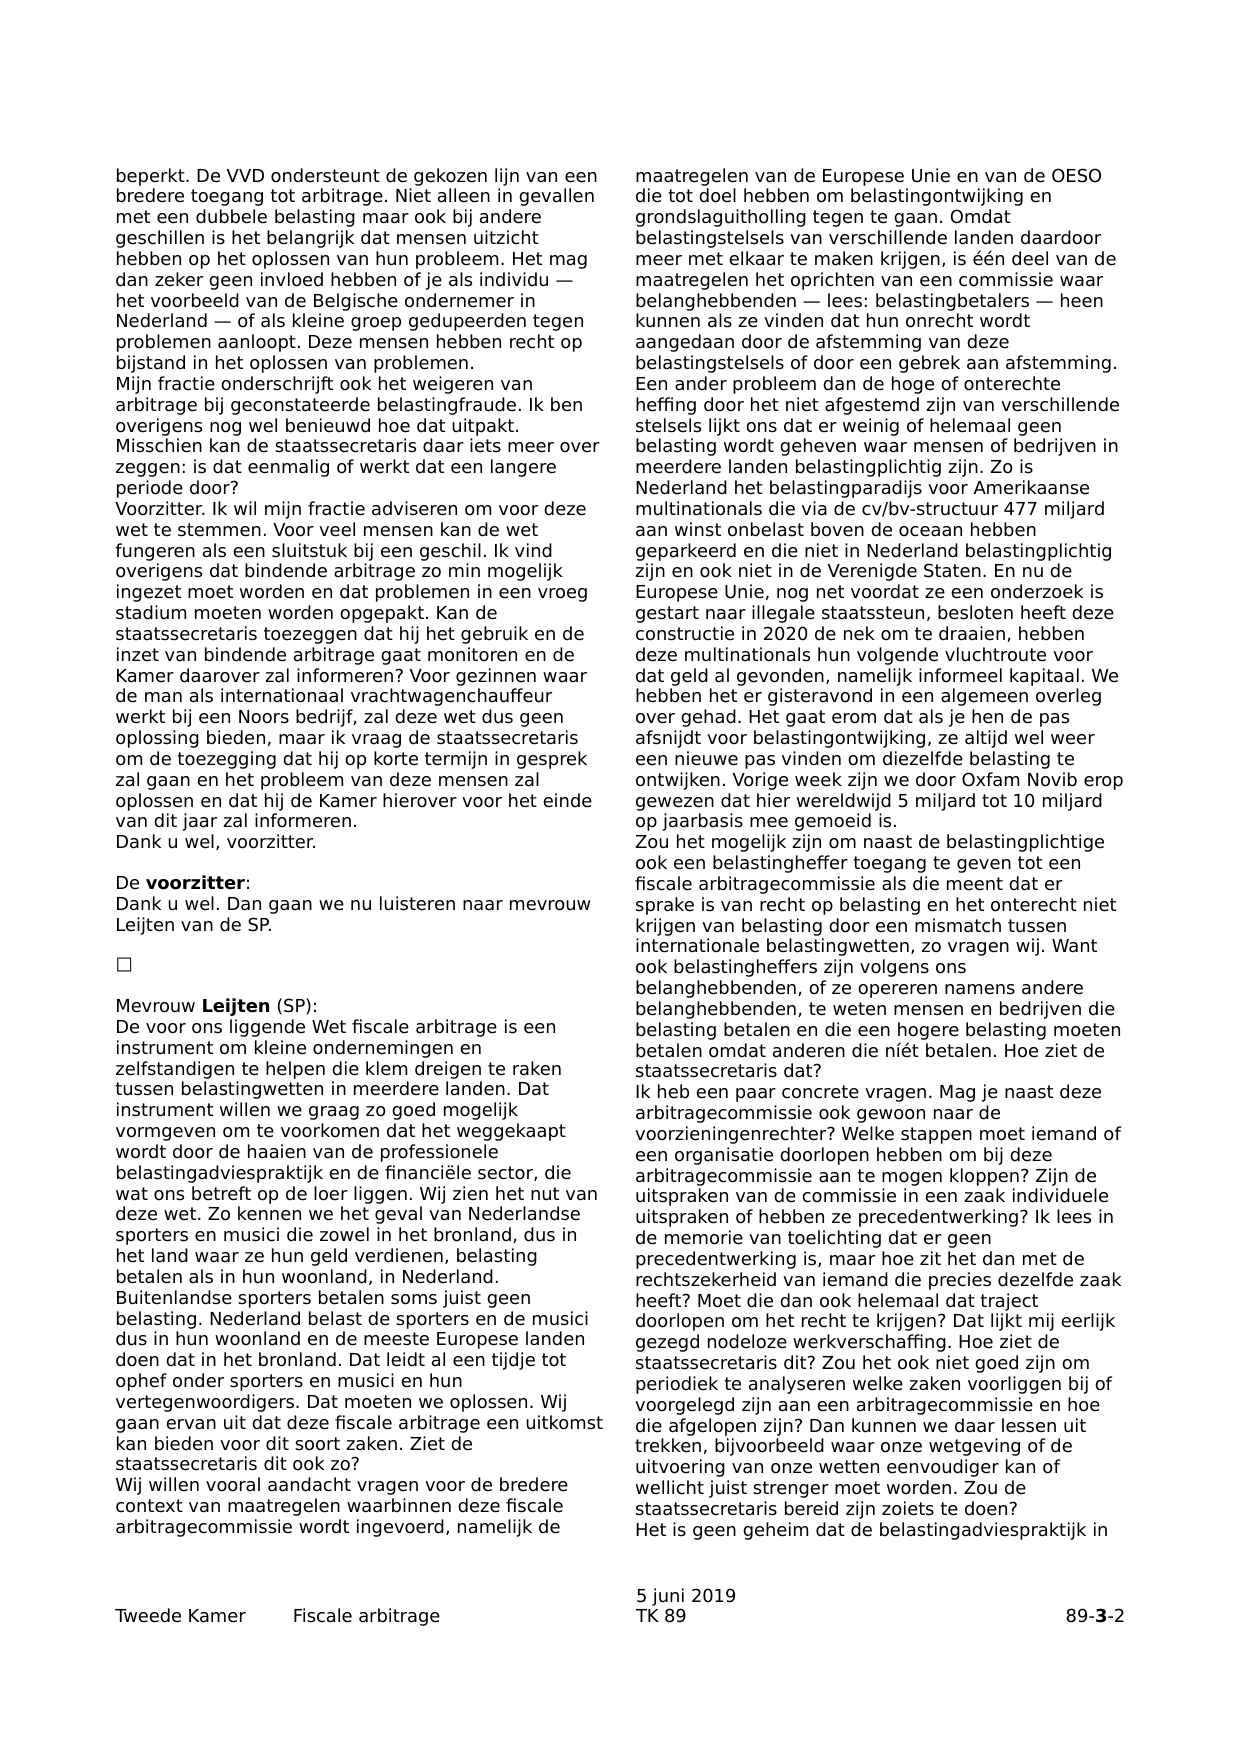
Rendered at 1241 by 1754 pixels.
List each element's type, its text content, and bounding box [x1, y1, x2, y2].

text Ik heb een paar concrete vragen. Mag je naast deze arbitragecommissie ook gewoon naar de voorzieningenrechter? Welke stappen moet iemand of een organisatie doorlopen hebben om bij deze arbitragecommissie aan te mogen kloppen? Zijn de uitspraken van de commissie in een zaak individuele uitspraken of hebben ze precedentwerking? Ik lees in de memorie van toelichting dat er geen precedentwerking is, maar hoe zit het dan met de rechtszekerheid van iemand die precies dezelfde zaak heeft? Moet die dan ook helemaal dat traject doorlopen om het recht te krijgen? Dat lijkt mij eerlijk gezegd nodeloze werkverschaffing. Hoe ziet de staatssecretaris dit? Zou het ook niet goed zijn om periodiek te analyseren welke zaken voorliggen bij of voorgelegd zijn aan een arbitragecommissie en hoe die afgelopen zijn? Dan kunnen we daar lessen uit trekken, bijvoorbeeld waar onze wetgeving of de uitvoering van onze wetten eenvoudiger kan of wellicht juist strenger moet worden. Zou de staatssecretaris bereid zijn zoiets te doen? [635, 1082, 1125, 1519]
text De voor ons liggende Wet fiscale arbitrage is een instrument om kleine ondernemingen en zelfstandigen te helpen die klem dreigen te raken tussen belastingwetten in meerdere landen. Dat instrument willen we graag zo goed mogelijk vormgeven om te voorkomen dat het weggekaapt wordt door de haaien van de professionele belastingadviespraktijk en de financiële sector, die wat ons betreft op de loer liggen. Wij zien het nut van deze wet. Zo kennen we het geval van Nederlandse sporters en musici die zowel in het bronland, dus in het land waar ze hun geld verdienen, belasting betalen als in hun woonland, in Nederland. Buitenlandse sporters betalen soms juist geen belasting. Nederland belast de sporters en de musici dus in hun woonland en de meeste Europese landen doen dat in het bronland. Dat leidt al een tijdje tot ophef onder sporters en musici en hun vertegenwoordigers. Dat moeten we oplossen. Wij gaan ervan uit dat deze fiscale arbitrage een uitkomst kan bieden voor dit soort zaken. Ziet de staatssecretaris dit ook zo? [115, 1017, 605, 1475]
text Dank u wel, voorzitter. [115, 832, 605, 853]
text beperkt. De VVD ondersteunt de gekozen lijn van een bredere toegang tot arbitrage. Niet alleen in gevallen met een dubbele belasting maar ook bij andere geschillen is het belangrijk dat mensen uitzicht hebben op het oplossen van hun probleem. Het mag dan zeker geen invloed hebben of je als individu — het voorbeeld van de Belgische ondernemer in Nederland — of als kleine groep gedupeerden tegen problemen aanloopt. Deze mensen hebben recht op bijstand in het oplossen van problemen. [115, 165, 605, 374]
text ⬜ [115, 955, 605, 976]
text De voorzitter: [115, 873, 605, 893]
text Het is geen geheim dat de belastingadviespraktijk in [635, 1519, 1125, 1540]
text Wij willen vooral aandacht vragen voor de bredere context van maatregelen waarbinnen deze fiscale arbitragecommissie wordt ingevoerd, namelijk de [115, 1475, 605, 1537]
text Zou het mogelijk zijn om naast de belastingplichtige ook een belastingheffer toegang te geven tot een fiscale arbitragecommissie als die meent dat er sprake is van recht op belasting en het onterecht niet krijgen van belasting door een mismatch tussen internationale belastingwetten, zo vragen wij. Want ook belastingheffers zijn volgens ons belanghebbenden, of ze opereren namens andere belanghebbenden, te weten mensen en bedrijven die belasting betalen en die een hogere belasting moeten betalen omdat anderen die níét betalen. Hoe ziet de staatssecretaris dat? [635, 832, 1125, 1082]
text Voorzitter. Ik wil mijn fractie adviseren om voor deze wet te stemmen. Voor veel mensen kan de wet fungeren als een sluitstuk bij een geschil. Ik vind overigens dat bindende arbitrage zo min mogelijk ingezet moet worden en dat problemen in een vroeg stadium moeten worden opgepakt. Kan de staatssecretaris toezeggen dat hij het gebruik en de inzet van bindende arbitrage gaat monitoren en de Kamer daarover zal informeren? Voor gezinnen waar de man als internationaal vrachtwagenchauffeur werkt bij een Noors bedrijf, zal deze wet dus geen oplossing bieden, maar ik vraag de staatssecretaris om de toezegging dat hij op korte termijn in gesprek zal gaan en het probleem van deze mensen zal oplossen en dat hij de Kamer hierover voor het einde van dit jaar zal informeren. [115, 499, 605, 832]
text Dank u wel. Dan gaan we nu luisteren naar mevrouw Leijten van de SP. [115, 893, 605, 935]
text maatregelen van de Europese Unie en van de OESO die tot doel hebben om belastingontwijking en grondslaguitholling tegen te gaan. Omdat belastingstelsels van verschillende landen daardoor meer met elkaar te maken krijgen, is één deel van de maatregelen het oprichten van een commissie waar belanghebbenden — lees: belastingbetalers — heen kunnen als ze vinden dat hun onrecht wordt aangedaan door de afstemming van deze belastingstelsels of door een gebrek aan afstemming. [635, 165, 1125, 374]
text Een ander probleem dan de hoge of onterechte heffing door het niet afgestemd zijn van verschillende stelsels lijkt ons dat er weinig of helemaal geen belasting wordt geheven waar mensen of bedrijven in meerdere landen belastingplichtig zijn. Zo is Nederland het belastingparadijs voor Amerikaanse multinationals die via de cv/bv-structuur 477 miljard aan winst onbelast boven de oceaan hebben geparkeerd en die niet in Nederland belastingplichtig zijn en ook niet in de Verenigde Staten. En nu de Europese Unie, nog net voordat ze een onderzoek is gestart naar illegale staatssteun, besloten heeft deze constructie in 2020 de nek om te draaien, hebben deze multinationals hun volgende vluchtroute voor dat geld al gevonden, namelijk informeel kapitaal. We hebben het er gisteravond in een algemeen overleg over gehad. Het gaat erom dat als je hen de pas afsnijdt voor belastingontwijking, ze altijd wel weer een nieuwe pas vinden om diezelfde belasting te ontwijken. Vorige week zijn we door Oxfam Novib erop gewezen dat hier wereldwijd 5 miljard tot 10 miljard op jaarbasis mee gemoeid is. [635, 374, 1125, 832]
text Mevrouw Leijten (SP): [115, 996, 605, 1017]
text Mijn fractie onderschrijft ook het weigeren van arbitrage bij geconstateerde belastingfraude. Ik ben overigens nog wel benieuwd hoe dat uitpakt. Misschien kan de staatssecretaris daar iets meer over zeggen: is dat eenmalig of werkt dat een langere periode door? [115, 374, 605, 499]
